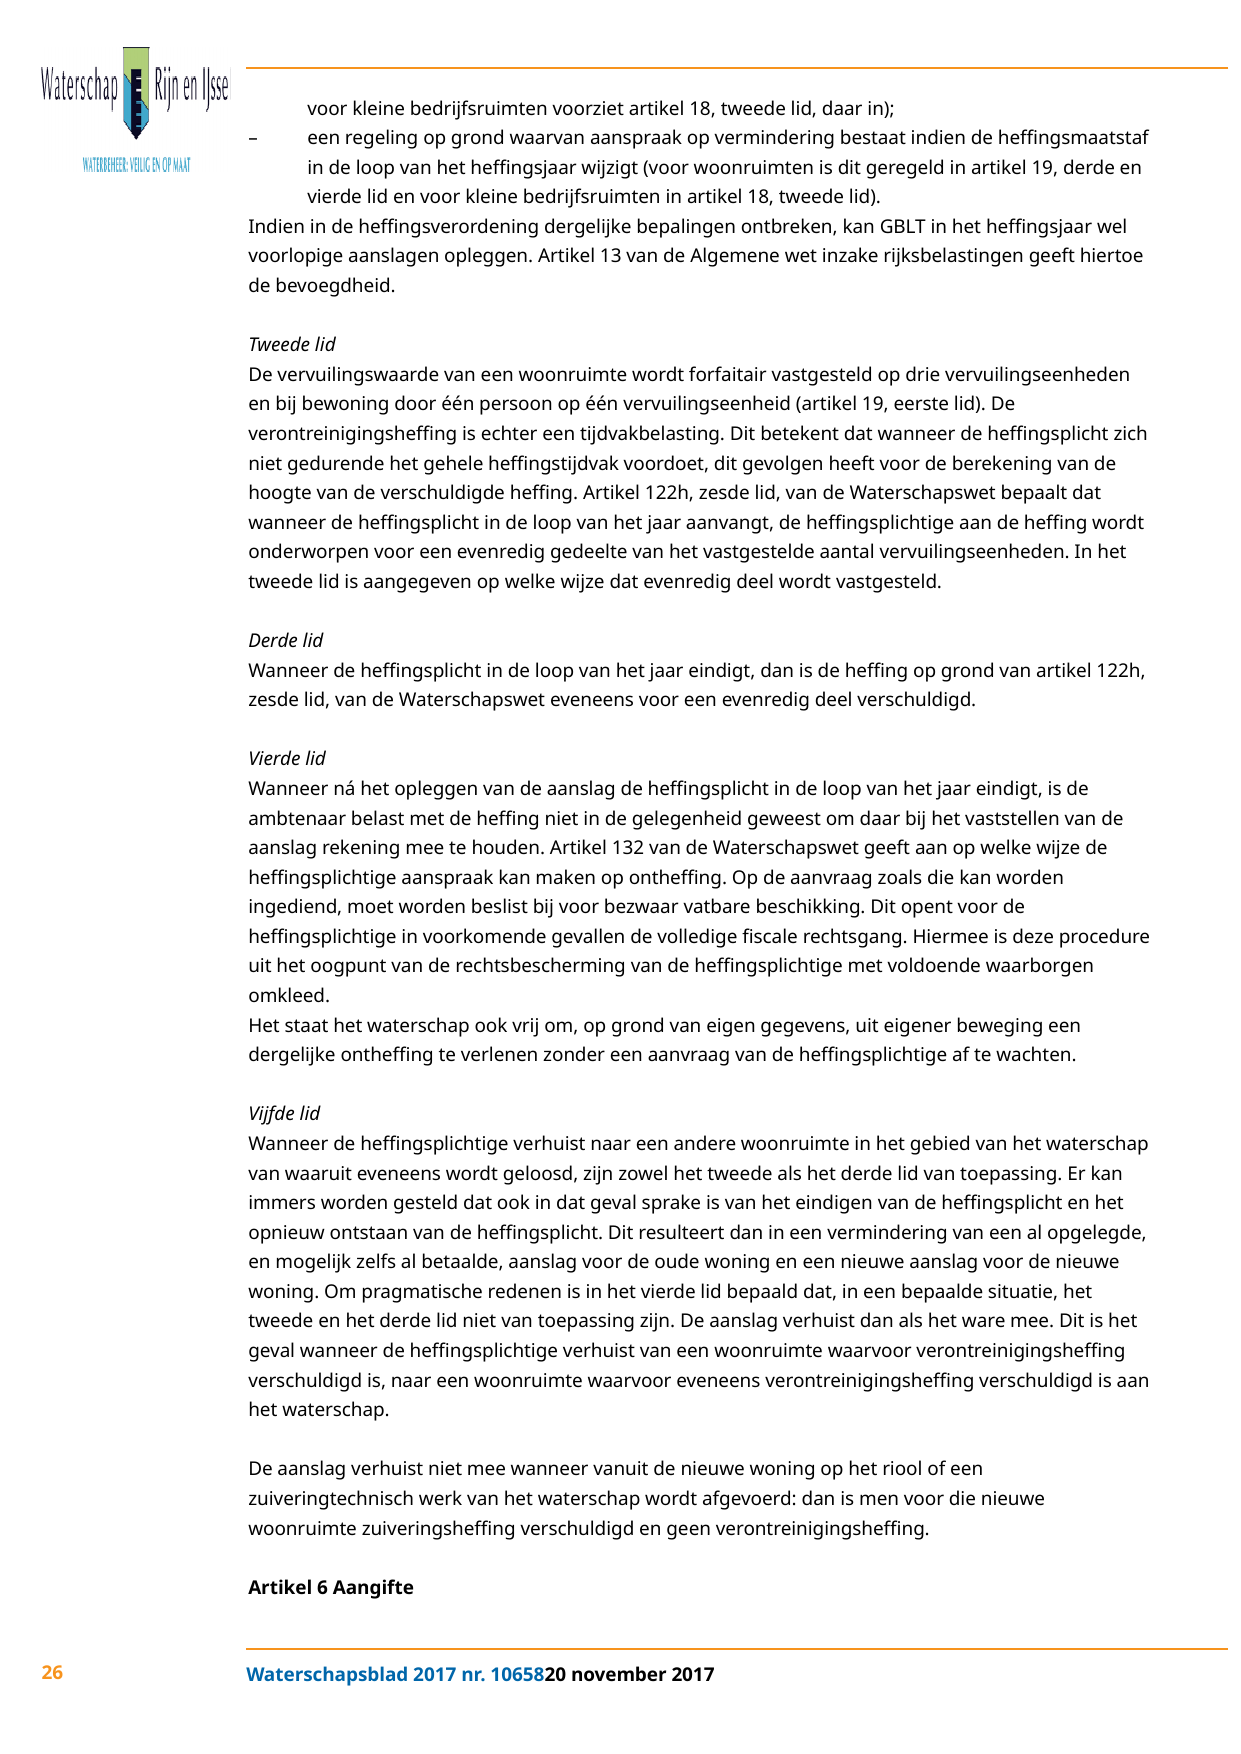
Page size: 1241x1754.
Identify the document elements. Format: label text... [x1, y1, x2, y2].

text Tweede lid [248, 331, 1152, 357]
text Vijfde lid [248, 1101, 1152, 1126]
text De aanslag verhuist niet mee wanneer vanuit de nieuwe woning op het riool of een zuiveringtechnisch werk van het waterschap wordt afgevoerd: dan is men voor die nieuwe woonruimte zuiveringsheffing verschuldigd en geen verontreinigingsheffing. [248, 1456, 1152, 1541]
text Het staat het waterschap ook vrij om, op grond van eigen gegevens, uit eigener beweging een dergelijke ontheffing te verlenen zonder een aanvraag van de heffingsplichtige af te wachten. [248, 1012, 1152, 1067]
list een regeling op grond waarvan aanspraak op vermindering bestaat indien de heffingsmaatstaf in de loop van het heffingsjaar wijzigt (voor woonruimten is dit geregeld in artikel 19, derde en vierde lid en voor kleine bedrijfsruimten in artikel 18, tweede lid). [248, 124, 1152, 209]
text Wanneer ná het opleggen van de aanslag de heffingsplicht in de loop van het jaar eindigt, is de ambtenaar belast met de heffing niet in de gelegenheid geweest om daar bij het vaststellen van de aanslag rekening mee te houden. Artikel 132 van de Waterschapswet geeft aan op welke wijze de heffingsplichtige aanspraak kan maken op ontheffing. Op de aanvraag zoals die kan worden ingediend, moet worden beslist bij voor bezwaar vatbare beschikking. Dit opent voor de heffingsplichtige in voorkomende gevallen de volledige fiscale rechtsgang. Hiermee is deze procedure uit het oogpunt van de rechtsbescherming van de heffingsplichtige met voldoende waarborgen omkleed. [248, 775, 1152, 1008]
text Wanneer de heffingsplicht in de loop van het jaar eindigt, dan is de heffing op grond van artikel 122h, zesde lid, van de Waterschapswet eveneens voor een evenredig deel verschuldigd. [248, 657, 1152, 712]
text De vervuilingswaarde van een woonruimte wordt forfaitair vastgesteld op drie vervuilingseenheden en bij bewoning door één persoon op één vervuilingseenheid (artikel 19, eerste lid). De verontreinigingsheffing is echter een tijdvakbelasting. Dit betekent dat wanneer de heffingsplicht zich niet gedurende het gehele heffingstijdvak voordoet, dit gevolgen heeft voor de berekening van de hoogte van de verschuldigde heffing. Artikel 122h, zesde lid, van de Waterschapswet bepaalt dat wanneer de heffingsplicht in de loop van het jaar aanvangt, de heffingsplichtige aan de heffing wordt onderworpen voor een evenredig gedeelte van het vastgestelde aantal vervuilingseenheden. In het tweede lid is aangegeven op welke wijze dat evenredig deel wordt vastgesteld. [248, 361, 1152, 594]
text Indien in de heffingsverordening dergelijke bepalingen ontbreken, kan GBLT in het heffingsjaar wel voorlopige aanslagen opleggen. Artikel 13 van de Algemene wet inzake rijksbelastingen geeft hiertoe de bevoegdheid. [248, 213, 1152, 298]
picture [41, 47, 231, 172]
text Wanneer de heffingsplichtige verhuist naar een andere woonruimte in het gebied van het waterschap van waaruit eveneens wordt geloosd, zijn zowel het tweede als het derde lid van toepassing. Er kan immers worden gesteld dat ook in dat geval sprake is van het eindigen van de heffingsplicht en het opnieuw ontstaan van de heffingsplicht. Dit resulteert dan in een vermindering van een al opgelegde, en mogelijk zelfs al betaalde, aanslag voor de oude woning en een nieuwe aanslag voor de nieuwe woning. Om pragmatische redenen is in het vierde lid bepaald dat, in een bepaalde situatie, het tweede en het derde lid niet van toepassing zijn. De aanslag verhuist dan als het ware mee. Dit is het geval wanneer de heffingsplichtige verhuist van een woonruimte waarvoor verontreinigingsheffing verschuldigd is, naar een woonruimte waarvoor eveneens verontreinigingsheffing verschuldigd is aan het waterschap. [248, 1130, 1152, 1422]
text Artikel 6 Aangifte [248, 1574, 1152, 1600]
list voor kleine bedrijfsruimten voorziet artikel 18, tweede lid, daar in); [248, 95, 1152, 121]
text Vierde lid [248, 746, 1152, 771]
text Derde lid [248, 627, 1152, 653]
